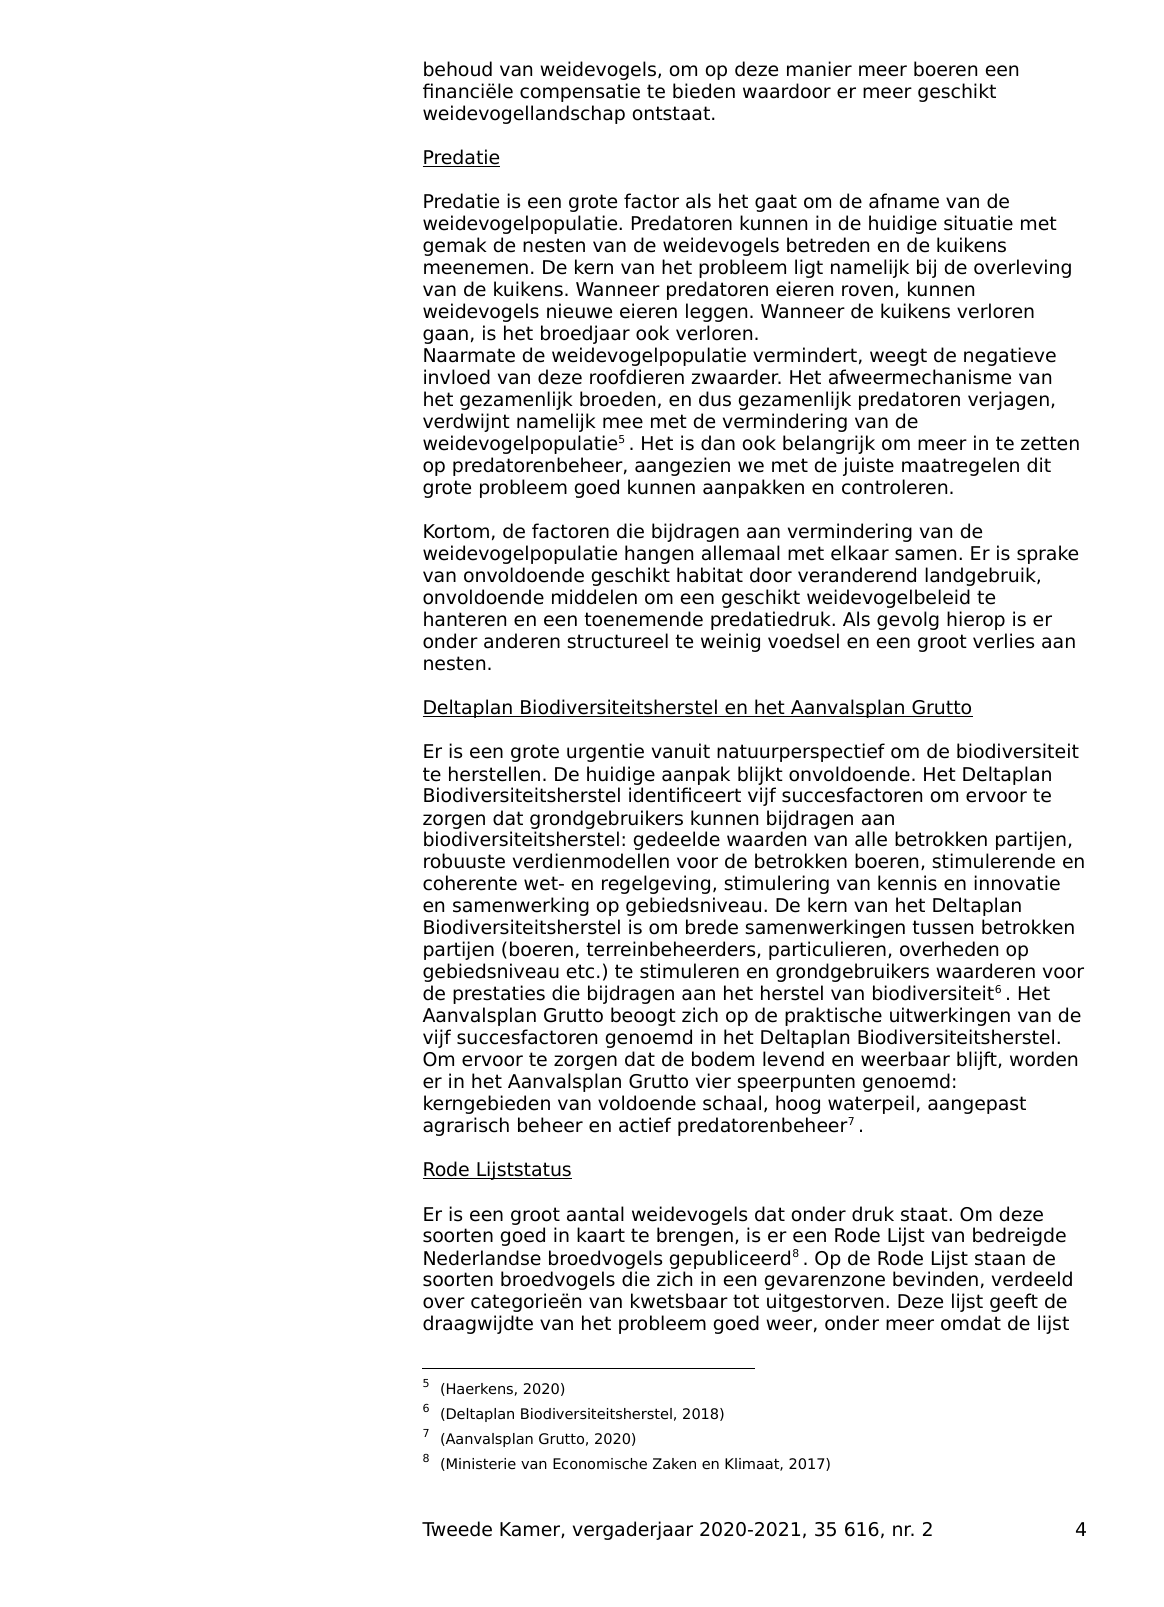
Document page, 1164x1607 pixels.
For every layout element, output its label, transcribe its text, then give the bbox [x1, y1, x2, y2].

text (Ministerie van Economische Zaken en Klimaat, 2017) [422, 1452, 1087, 1474]
text behoud van weidevogels, om op deze manier meer boeren een financiële compensatie te bieden waardoor er meer geschikt weidevogellandschap ontstaat. [422, 59, 1087, 125]
text (Aanvalsplan Grutto, 2020) [422, 1427, 1087, 1449]
text (Haerkens, 2020) [422, 1377, 1087, 1399]
subtitle Deltaplan Biodiversiteitsherstel en het Aanvalsplan Grutto [422, 697, 1087, 719]
text Predatie is een grote factor als het gaat om de afname van de weidevogelpopulatie. Predatoren kunnen in de huidige situatie met gemak de nesten van de weidevogels betreden en de kuikens meenemen. De kern van het probleem ligt namelijk bij de overleving van de kuikens. Wanneer predatoren eieren roven, kunnen weidevogels nieuwe eieren leggen. Wanneer de kuikens verloren gaan, is het broedjaar ook verloren. [422, 191, 1087, 345]
text Naarmate de weidevogelpopulatie vermindert, weegt de negatieve invloed van deze roofdieren zwaarder. Het afweermechanisme van het gezamenlijk broeden, en dus gezamenlijk predatoren verjagen, verdwijnt namelijk mee met de vermindering van de weidevogelpopulatie. Het is dan ook belangrijk om meer in te zetten op predatorenbeheer, aangezien we met de juiste maatregelen dit grote probleem goed kunnen aanpakken en controleren. [422, 345, 1087, 499]
text Er is een groot aantal weidevogels dat onder druk staat. Om deze soorten goed in kaart te brengen, is er een Rode Lijst van bedreigde Nederlandse broedvogels gepubliceerd. Op de Rode Lijst staan de soorten broedvogels die zich in een gevarenzone bevinden, verdeeld over categorieën van kwetsbaar tot uitgestorven. Deze lijst geeft de draagwijdte van het probleem goed weer, onder meer omdat de lijst [422, 1203, 1087, 1335]
text Kortom, de factoren die bijdragen aan vermindering van de weidevogelpopulatie hangen allemaal met elkaar samen. Er is sprake van onvoldoende geschikt habitat door veranderend landgebruik, onvoldoende middelen om een geschikt weidevogelbeleid te hanteren en een toenemende predatiedruk. Als gevolg hierop is er onder anderen structureel te weinig voedsel en een groot verlies aan nesten. [422, 521, 1087, 675]
text (Deltaplan Biodiversiteitsherstel, 2018) [422, 1402, 1087, 1424]
text Er is een grote urgentie vanuit natuurperspectief om de biodiversiteit te herstellen. De huidige aanpak blijkt onvoldoende. Het Deltaplan Biodiversiteitsherstel identificeert vijf succesfactoren om ervoor te zorgen dat grondgebruikers kunnen bijdragen aan biodiversiteitsherstel: gedeelde waarden van alle betrokken partijen, robuuste verdienmodellen voor de betrokken boeren, stimulerende en coherente wet- en regelgeving, stimulering van kennis en innovatie en samenwerking op gebiedsniveau. De kern van het Deltaplan Biodiversiteitsherstel is om brede samenwerkingen tussen betrokken partijen (boeren, terreinbeheerders, particulieren, overheden op gebiedsniveau etc.) te stimuleren en grondgebruikers waarderen voor de prestaties die bijdragen aan het herstel van biodiversiteit. Het Aanvalsplan Grutto beoogt zich op de praktische uitwerkingen van de vijf succesfactoren genoemd in het Deltaplan Biodiversiteitsherstel. Om ervoor te zorgen dat de bodem levend en weerbaar blijft, worden er in het Aanvalsplan Grutto vier speerpunten genoemd: kerngebieden van voldoende schaal, hoog waterpeil, aangepast agrarisch beheer en actief predatorenbeheer. [422, 741, 1087, 1137]
subtitle Predatie [422, 147, 1087, 169]
subtitle Rode Lijststatus [422, 1159, 1087, 1181]
